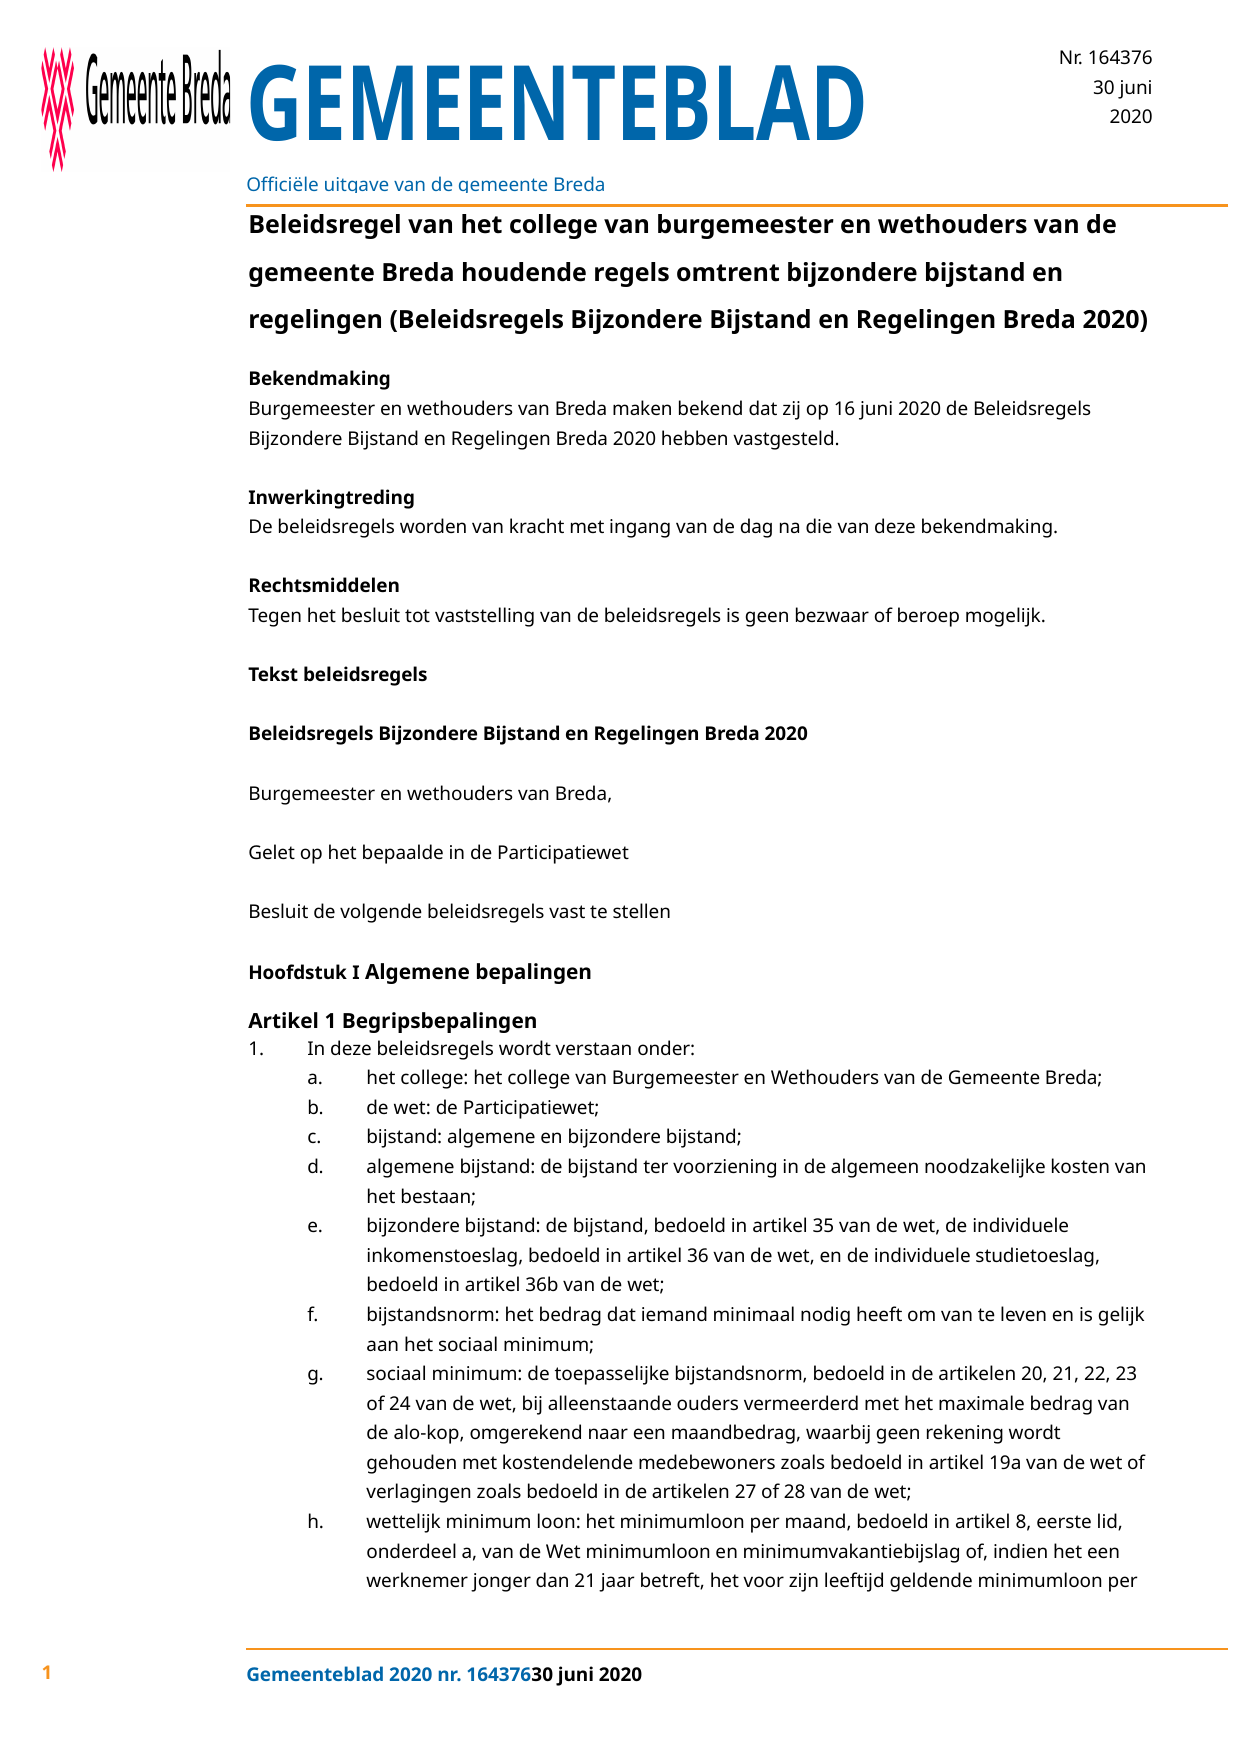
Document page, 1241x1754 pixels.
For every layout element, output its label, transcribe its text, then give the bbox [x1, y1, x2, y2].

text De beleidsregels worden van kracht met ingang van de dag na die van deze bekendmaking. [248, 513, 1152, 539]
text Artikel 1 Begripsbepalingen [248, 1006, 1152, 1035]
list algemene bijstand: de bijstand ter voorziening in de algemeen noodzakelijke kosten van het bestaan; [307, 1153, 1152, 1208]
text Beleidsregels Bijzondere Bijstand en Regelingen Breda 2020 [248, 721, 1152, 746]
text Burgemeester en wethouders van Breda maken bekend dat zij op 16 juni 2020 de Beleidsregels Bijzondere Bijstand en Regelingen Breda 2020 hebben vastgesteld. [248, 395, 1152, 450]
text Tekst beleidsregels [248, 661, 1152, 687]
text Burgemeester en wethouders van Breda, [248, 780, 1152, 805]
picture [41, 47, 231, 172]
list bijzondere bijstand: de bijstand, bedoeld in artikel 35 van de wet, de individuele inkomenstoeslag, bedoeld in artikel 36 van de wet, en de individuele studietoeslag, bedoeld in artikel 36b van de wet; [307, 1212, 1152, 1297]
list wettelijk minimum loon: het minimumloon per maand, bedoeld in artikel 8, eerste lid, onderdeel a, van de Wet minimumloon en minimumvakantiebijslag of, indien het een werknemer jonger dan 21 jaar betreft, het voor zijn leeftijd geldende minimumloon per [307, 1508, 1152, 1593]
text Beleidsregel van het college van burgemeester en wethouders van de gemeente Breda houdende regels omtrent bijzondere bijstand en regelingen (Beleidsregels Bijzondere Bijstand en Regelingen Breda 2020) [248, 207, 1152, 336]
text Gelet op het bepaalde in de Participatiewet [248, 839, 1152, 864]
list de wet: de Participatiewet; [307, 1094, 1152, 1120]
text Inwerkingtreding [248, 484, 1152, 509]
list het college: het college van Burgemeester en Wethouders van de Gemeente Breda; [307, 1064, 1152, 1090]
text Hoofdstuk I Algemene bepalingen [248, 957, 1152, 986]
text Bekendmaking [248, 366, 1152, 391]
list bijstandsnorm: het bedrag dat iemand minimaal nodig heeft om van te leven en is gelijk aan het sociaal minimum; [307, 1301, 1152, 1356]
text Besluit de volgende beleidsregels vast te stellen [248, 898, 1152, 924]
list bijstand: algemene en bijzondere bijstand; [307, 1124, 1152, 1149]
text Tegen het besluit tot vaststelling van de beleidsregels is geen bezwaar of beroep mogelijk. [248, 602, 1152, 628]
list sociaal minimum: de toepasselijke bijstandsnorm, bedoeld in de artikelen 20, 21, 22, 23 of 24 van de wet, bij alleenstaande ouders vermeerderd met het maximale bedrag van de alo-kop, omgerekend naar een maandbedrag, waarbij geen rekening wordt gehouden met kostendelende medebewoners zoals bedoeld in artikel 19a van de wet of verlagingen zoals bedoeld in de artikelen 27 of 28 van de wet; [307, 1360, 1152, 1504]
list In deze beleidsregels wordt verstaan onder: [248, 1035, 1152, 1061]
text Rechtsmiddelen [248, 573, 1152, 598]
